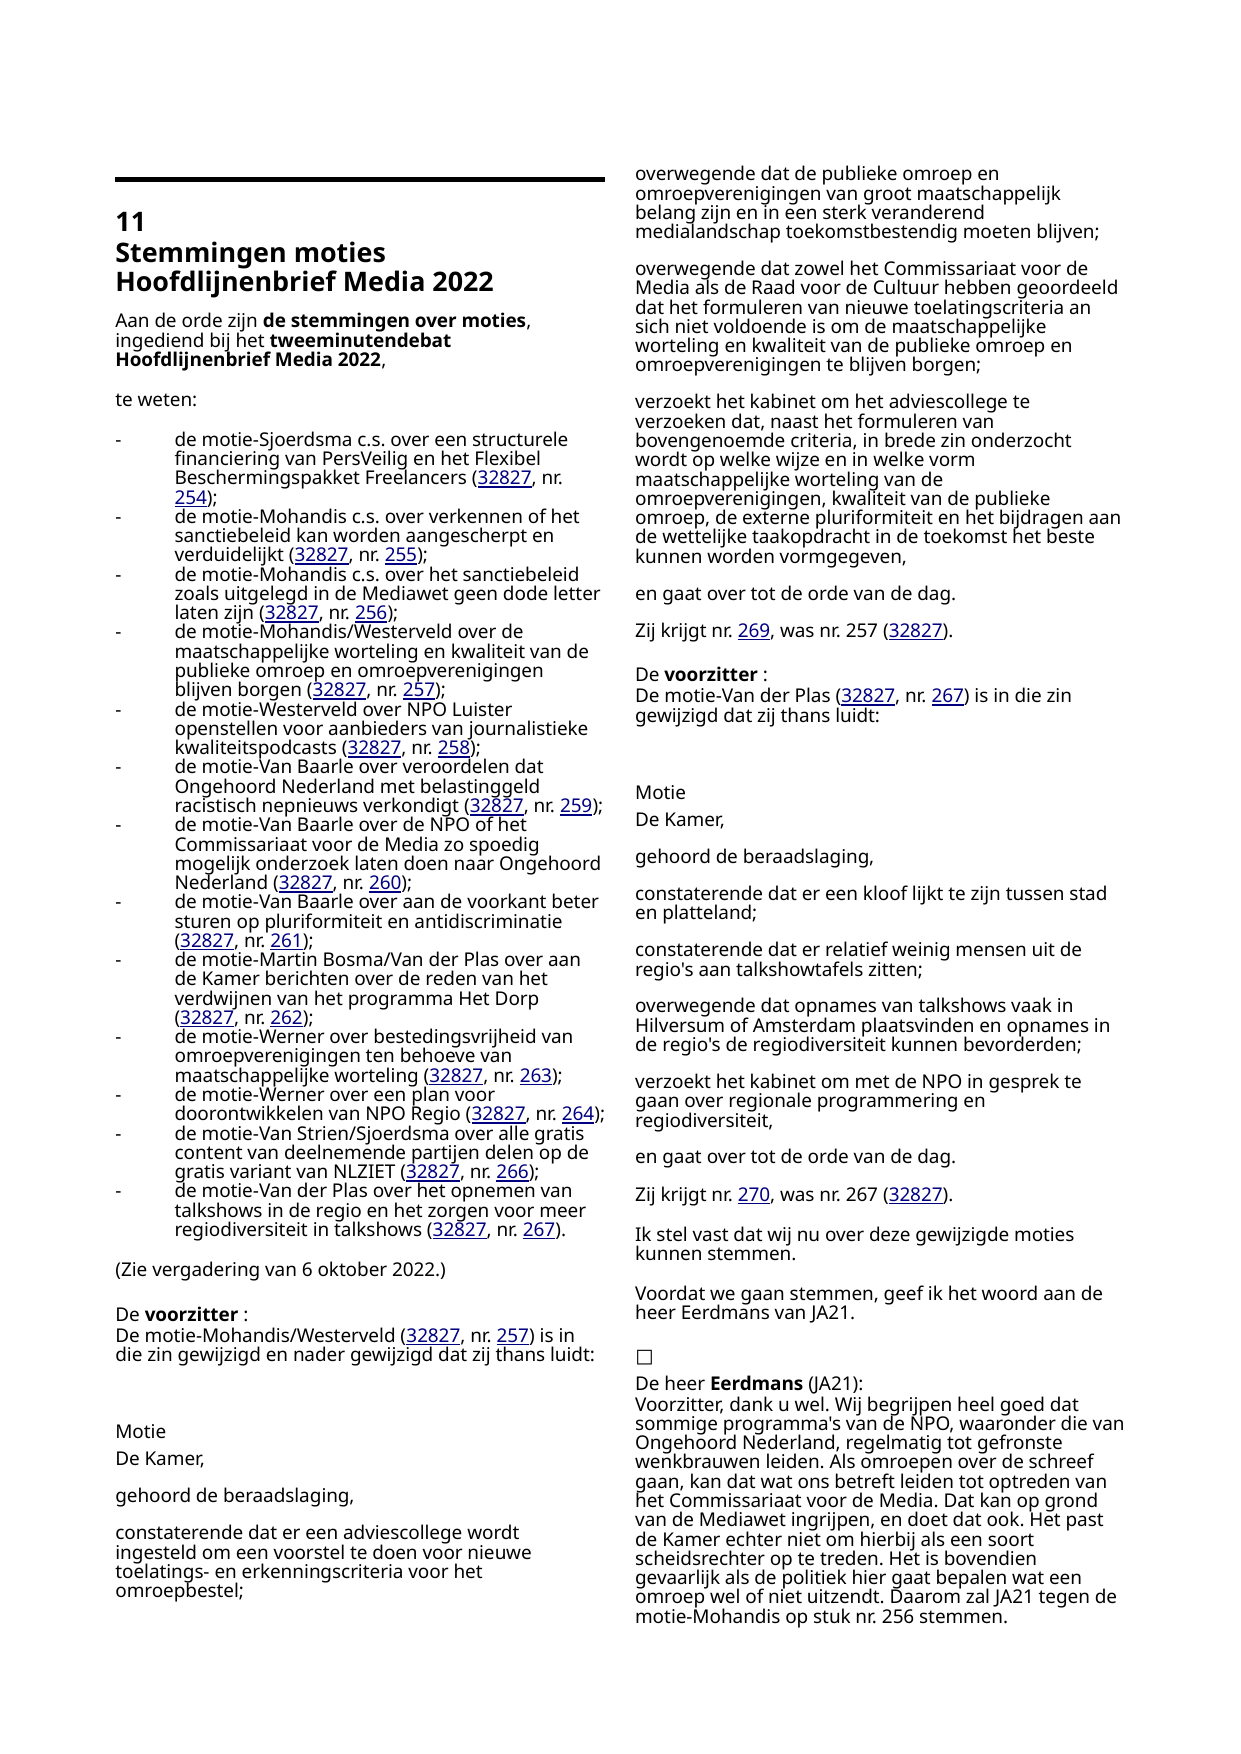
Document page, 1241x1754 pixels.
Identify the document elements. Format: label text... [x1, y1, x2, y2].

list de motie-Van Strien/Sjoerdsma over alle gratis content van deelnemende partijen delen op de gratis variant van NLZIET (32827, nr. 266); [115, 1124, 605, 1182]
text (Zie vergadering van 6 oktober 2022.) [115, 1261, 605, 1280]
text te weten: [115, 391, 605, 410]
text De voorzitter : [115, 1301, 605, 1327]
list de motie-Mohandis c.s. over het sanctiebeleid zoals uitgelegd in de Mediawet geen dode letter laten zijn (32827, nr. 256); [115, 566, 605, 623]
list de motie-Sjoerdsma c.s. over een structurele financiering van PersVeilig en het Flexibel Beschermingspakket Freelancers (32827, nr. 254); [115, 431, 605, 508]
text Voordat we gaan stemmen, geef ik het woord aan de heer Eerdmans van JA21. [635, 1285, 1125, 1323]
text De Kamer, [635, 811, 1125, 830]
text Voorzitter, dank u wel. Wij begrijpen heel goed dat sommige programma's van de NPO, waaronder die van Ongehoord Nederland, regelmatig tot gefronste wenkbrauwen leiden. Als omroepen over de schreef gaan, kan dat wat ons betreft leiden tot optreden van het Commissariaat voor de Media. Dat kan op grond van de Mediawet ingrijpen, en doet dat ook. Het past de Kamer echter niet om hierbij als een soort scheidsrechter op te treden. Het is bovendien gevaarlijk als de politiek hier gaat bepalen wat een omroep wel of niet uitzendt. Daarom zal JA21 tegen de motie-Mohandis op stuk nr. 256 stemmen. [635, 1396, 1125, 1627]
list de motie-Van Baarle over aan de voorkant beter sturen op pluriformiteit en antidiscriminatie (32827, nr. 261); [115, 893, 605, 951]
text gehoord de beraadslaging, [115, 1487, 605, 1507]
text Stemmingen moties Hoofdlijnenbrief Media 2022 [115, 239, 605, 312]
text De motie-Van der Plas (32827, nr. 267) is in die zin gewijzigd dat zij thans luidt: [635, 687, 1125, 726]
text Motie [115, 1419, 605, 1444]
text en gaat over tot de orde van de dag. [635, 1148, 1125, 1168]
list de motie-Westerveld over NPO Luister openstellen voor aanbieders van journalistieke kwaliteitspodcasts (32827, nr. 258); [115, 701, 605, 758]
text verzoekt het kabinet om het adviescollege te verzoeken dat, naast het formuleren van bovengenoemde criteria, in brede zin onderzocht wordt op welke wijze en in welke vorm maatschappelijke worteling van de omroepverenigingen, kwaliteit van de publieke omroep, de externe pluriformiteit en het bijdragen aan de wettelijke taakopdracht in de toekomst het beste kunnen worden vormgegeven, [635, 393, 1125, 567]
text De heer Eerdmans (JA21): [635, 1370, 1125, 1396]
list de motie-Werner over een plan voor doorontwikkelen van NPO Regio (32827, nr. 264); [115, 1086, 605, 1124]
text Zij krijgt nr. 270, was nr. 267 (32827). [635, 1186, 1125, 1205]
text De motie-Mohandis/Westerveld (32827, nr. 257) is in die zin gewijzigd en nader gewijzigd dat zij thans luidt: [115, 1327, 605, 1365]
text en gaat over tot de orde van de dag. [635, 584, 1125, 604]
text constaterende dat er een adviescollege wordt ingesteld om een voorstel te doen voor nieuwe toelatings- en erkenningscriteria voor het omroepbestel; [115, 1524, 605, 1601]
list de motie-Werner over bestedingsvrijheid van omroepverenigingen ten behoeve van maatschappelijke worteling (32827, nr. 263); [115, 1028, 605, 1086]
text constaterende dat er relatief weinig mensen uit de regio's aan talkshowtafels zitten; [635, 941, 1125, 980]
text Zij krijgt nr. 269, was nr. 257 (32827). [635, 622, 1125, 641]
list de motie-Mohandis c.s. over verkennen of het sanctiebeleid kan worden aangescherpt en verduidelijkt (32827, nr. 255); [115, 508, 605, 566]
text De voorzitter : [635, 662, 1125, 687]
list de motie-Mohandis/Westerveld over de maatschappelijke worteling en kwaliteit van de publieke omroep en omroepverenigingen blijven borgen (32827, nr. 257); [115, 623, 605, 701]
list de motie-Martin Bosma/Van der Plas over aan de Kamer berichten over de reden van het verdwijnen van het programma Het Dorp (32827, nr. 262); [115, 951, 605, 1028]
text Aan de orde zijn de stemmingen over moties, ingediend bij het tweeminutendebat Hoofdlijnenbrief Media 2022, [115, 312, 605, 370]
text 11 [115, 203, 605, 239]
text verzoekt het kabinet om met de NPO in gesprek te gaan over regionale programmering en regiodiversiteit, [635, 1073, 1125, 1131]
list de motie-Van Baarle over de NPO of het Commissariaat voor de Media zo spoedig mogelijk onderzoek laten doen naar Ongehoord Nederland (32827, nr. 260); [115, 816, 605, 893]
text constaterende dat er een kloof lijkt te zijn tussen stad en platteland; [635, 885, 1125, 923]
list de motie-Van der Plas over het opnemen van talkshows in de regio en het zorgen voor meer regiodiversiteit in talkshows (32827, nr. 267). [115, 1182, 605, 1240]
text overwegende dat zowel het Commissariaat voor de Media als de Raad voor de Cultuur hebben geoordeeld dat het formuleren van nieuwe toelatingscriteria an sich niet voldoende is om de maatschappelijke worteling en kwaliteit van de publieke omroep en omroepverenigingen te blijven borgen; [635, 260, 1125, 376]
text Ik stel vast dat wij nu over deze gewijzigde moties kunnen stemmen. [635, 1226, 1125, 1264]
text Motie [635, 779, 1125, 805]
list de motie-Van Baarle over veroordelen dat Ongehoord Nederland met belastinggeld racistisch nepnieuws verkondigt (32827, nr. 259); [115, 758, 605, 816]
text ⬜ [635, 1344, 1125, 1370]
text De Kamer, [115, 1450, 605, 1470]
text gehoord de beraadslaging, [635, 848, 1125, 867]
text overwegende dat opnames van talkshows vaak in Hilversum of Amsterdam plaatsvinden en opnames in de regio's de regiodiversiteit kunnen bevorderden; [635, 997, 1125, 1055]
text overwegende dat de publieke omroep en omroepverenigingen van groot maatschappelijk belang zijn en in een sterk veranderend medialandschap toekomstbestendig moeten blijven; [635, 165, 1125, 242]
